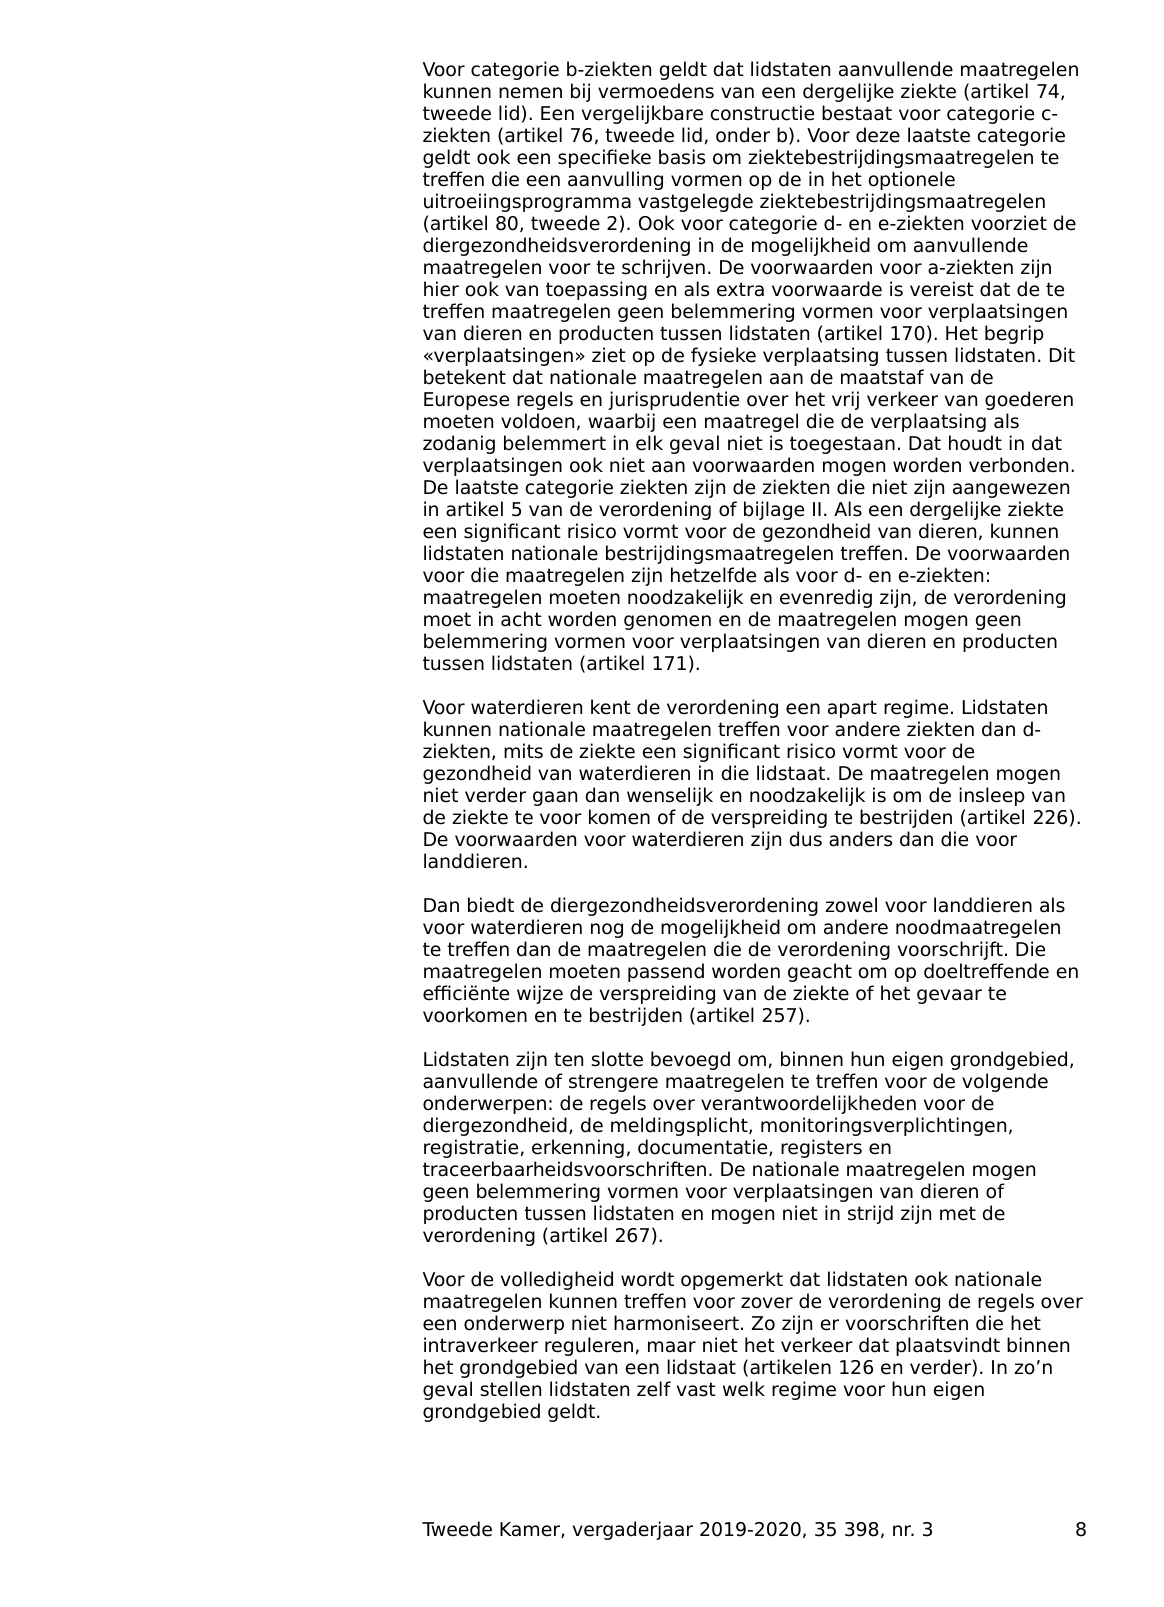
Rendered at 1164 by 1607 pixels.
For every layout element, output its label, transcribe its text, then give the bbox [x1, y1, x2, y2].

text Voor waterdieren kent de verordening een apart regime. Lidstaten kunnen nationale maatregelen treffen voor andere ziekten dan d-ziekten, mits de ziekte een significant risico vormt voor de gezondheid van waterdieren in die lidstaat. De maatregelen mogen niet verder gaan dan wenselijk en noodzakelijk is om de insleep van de ziekte te voor komen of de verspreiding te bestrijden (artikel 226). De voorwaarden voor waterdieren zijn dus anders dan die voor landdieren. [422, 697, 1087, 872]
text Voor de volledigheid wordt opgemerkt dat lidstaten ook nationale maatregelen kunnen treffen voor zover de verordening de regels over een onderwerp niet harmoniseert. Zo zijn er voorschriften die het intraverkeer reguleren, maar niet het verkeer dat plaatsvindt binnen het grondgebied van een lidstaat (artikelen 126 en verder). In zo’n geval stellen lidstaten zelf vast welk regime voor hun eigen grondgebied geldt. [422, 1269, 1087, 1423]
text Lidstaten zijn ten slotte bevoegd om, binnen hun eigen grondgebied, aanvullende of strengere maatregelen te treffen voor de volgende onderwerpen: de regels over verantwoordelijkheden voor de diergezondheid, de meldingsplicht, monitoringsverplichtingen, registratie, erkenning, documentatie, registers en traceerbaarheidsvoorschriften. De nationale maatregelen mogen geen belemmering vormen voor verplaatsingen van dieren of producten tussen lidstaten en mogen niet in strijd zijn met de verordening (artikel 267). [422, 1049, 1087, 1247]
text Dan biedt de diergezondheidsverordening zowel voor landdieren als voor waterdieren nog de mogelijkheid om andere noodmaatregelen te treffen dan de maatregelen die de verordening voorschrijft. Die maatregelen moeten passend worden geacht om op doeltreffende en efficiënte wijze de verspreiding van de ziekte of het gevaar te voorkomen en te bestrijden (artikel 257). [422, 895, 1087, 1027]
text Voor categorie b-ziekten geldt dat lidstaten aanvullende maatregelen kunnen nemen bij vermoedens van een dergelijke ziekte (artikel 74, tweede lid). Een vergelijkbare constructie bestaat voor categorie c-ziekten (artikel 76, tweede lid, onder b). Voor deze laatste categorie geldt ook een specifieke basis om ziektebestrijdingsmaatregelen te treffen die een aanvulling vormen op de in het optionele uitroeiingsprogramma vastgelegde ziektebestrijdingsmaatregelen (artikel 80, tweede 2). Ook voor categorie d- en e-ziekten voorziet de diergezondheidsverordening in de mogelijkheid om aanvullende maatregelen voor te schrijven. De voorwaarden voor a-ziekten zijn hier ook van toepassing en als extra voorwaarde is vereist dat de te treffen maatregelen geen belemmering vormen voor verplaatsingen van dieren en producten tussen lidstaten (artikel 170). Het begrip «verplaatsingen» ziet op de fysieke verplaatsing tussen lidstaten. Dit betekent dat nationale maatregelen aan de maatstaf van de Europese regels en jurisprudentie over het vrij verkeer van goederen moeten voldoen, waarbij een maatregel die de verplaatsing als zodanig belemmert in elk geval niet is toegestaan. Dat houdt in dat verplaatsingen ook niet aan voorwaarden mogen worden verbonden. De laatste categorie ziekten zijn de ziekten die niet zijn aangewezen in artikel 5 van de verordening of bijlage II. Als een dergelijke ziekte een significant risico vormt voor de gezondheid van dieren, kunnen lidstaten nationale bestrijdingsmaatregelen treffen. De voorwaarden voor die maatregelen zijn hetzelfde als voor d- en e-ziekten: maatregelen moeten noodzakelijk en evenredig zijn, de verordening moet in acht worden genomen en de maatregelen mogen geen belemmering vormen voor verplaatsingen van dieren en producten tussen lidstaten (artikel 171). [422, 59, 1087, 674]
